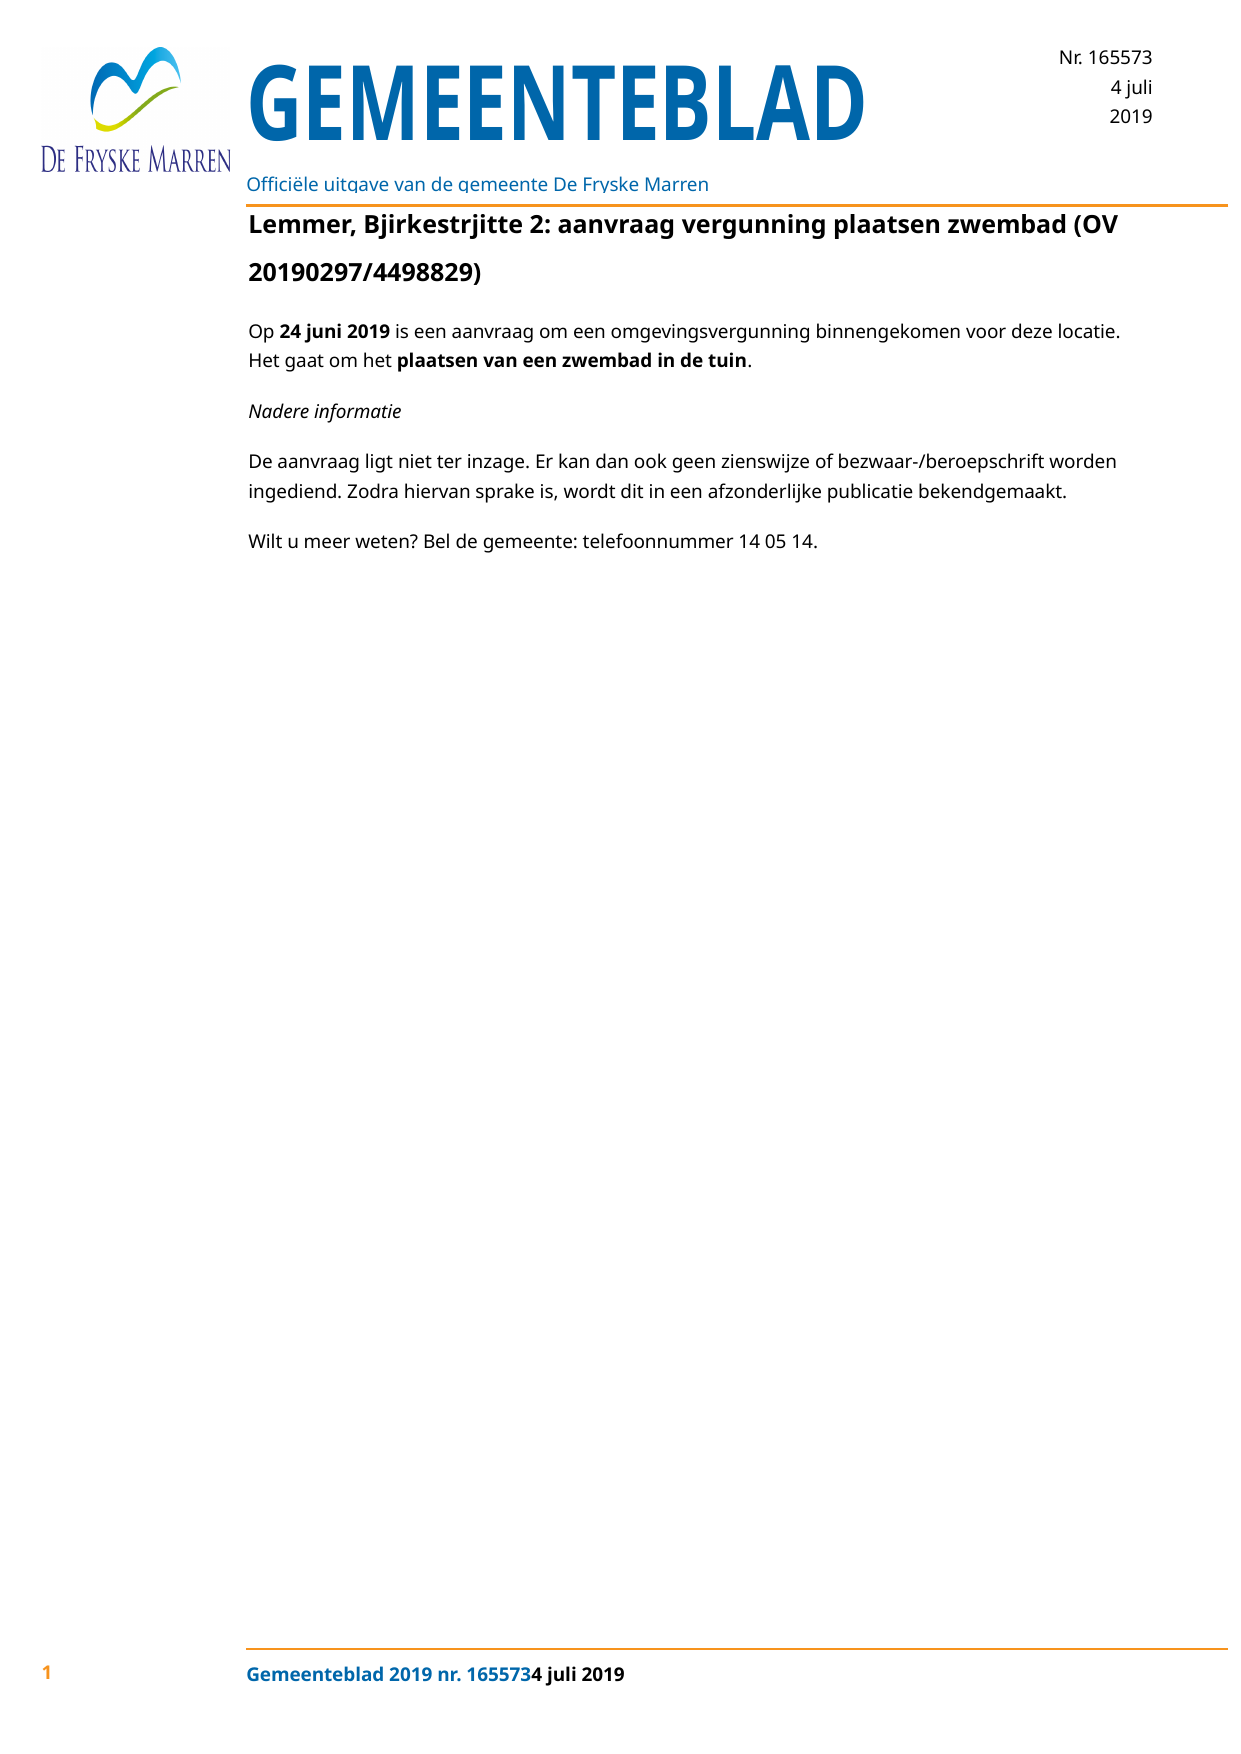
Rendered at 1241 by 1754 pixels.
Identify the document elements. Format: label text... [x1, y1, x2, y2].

text Wilt u meer weten? Bel de gemeente: telefoonnummer 14 05 14. [248, 528, 1152, 554]
text Op 24 juni 2019 is een aanvraag om een omgevingsvergunning binnengekomen voor deze locatie. Het gaat om het plaatsen van een zwembad in de tuin. [248, 318, 1152, 373]
picture [41, 47, 231, 172]
text De aanvraag ligt niet ter inzage. Er kan dan ook geen zienswijze of bezwaar-/beroepschrift worden ingediend. Zodra hiervan sprake is, wordt dit in een afzonderlijke publicatie bekendgemaakt. [248, 448, 1152, 504]
text Lemmer, Bjirkestrjitte 2: aanvraag vergunning plaatsen zwembad (OV 20190297/4498829) [248, 207, 1152, 288]
text Nadere informatie [248, 398, 1152, 424]
